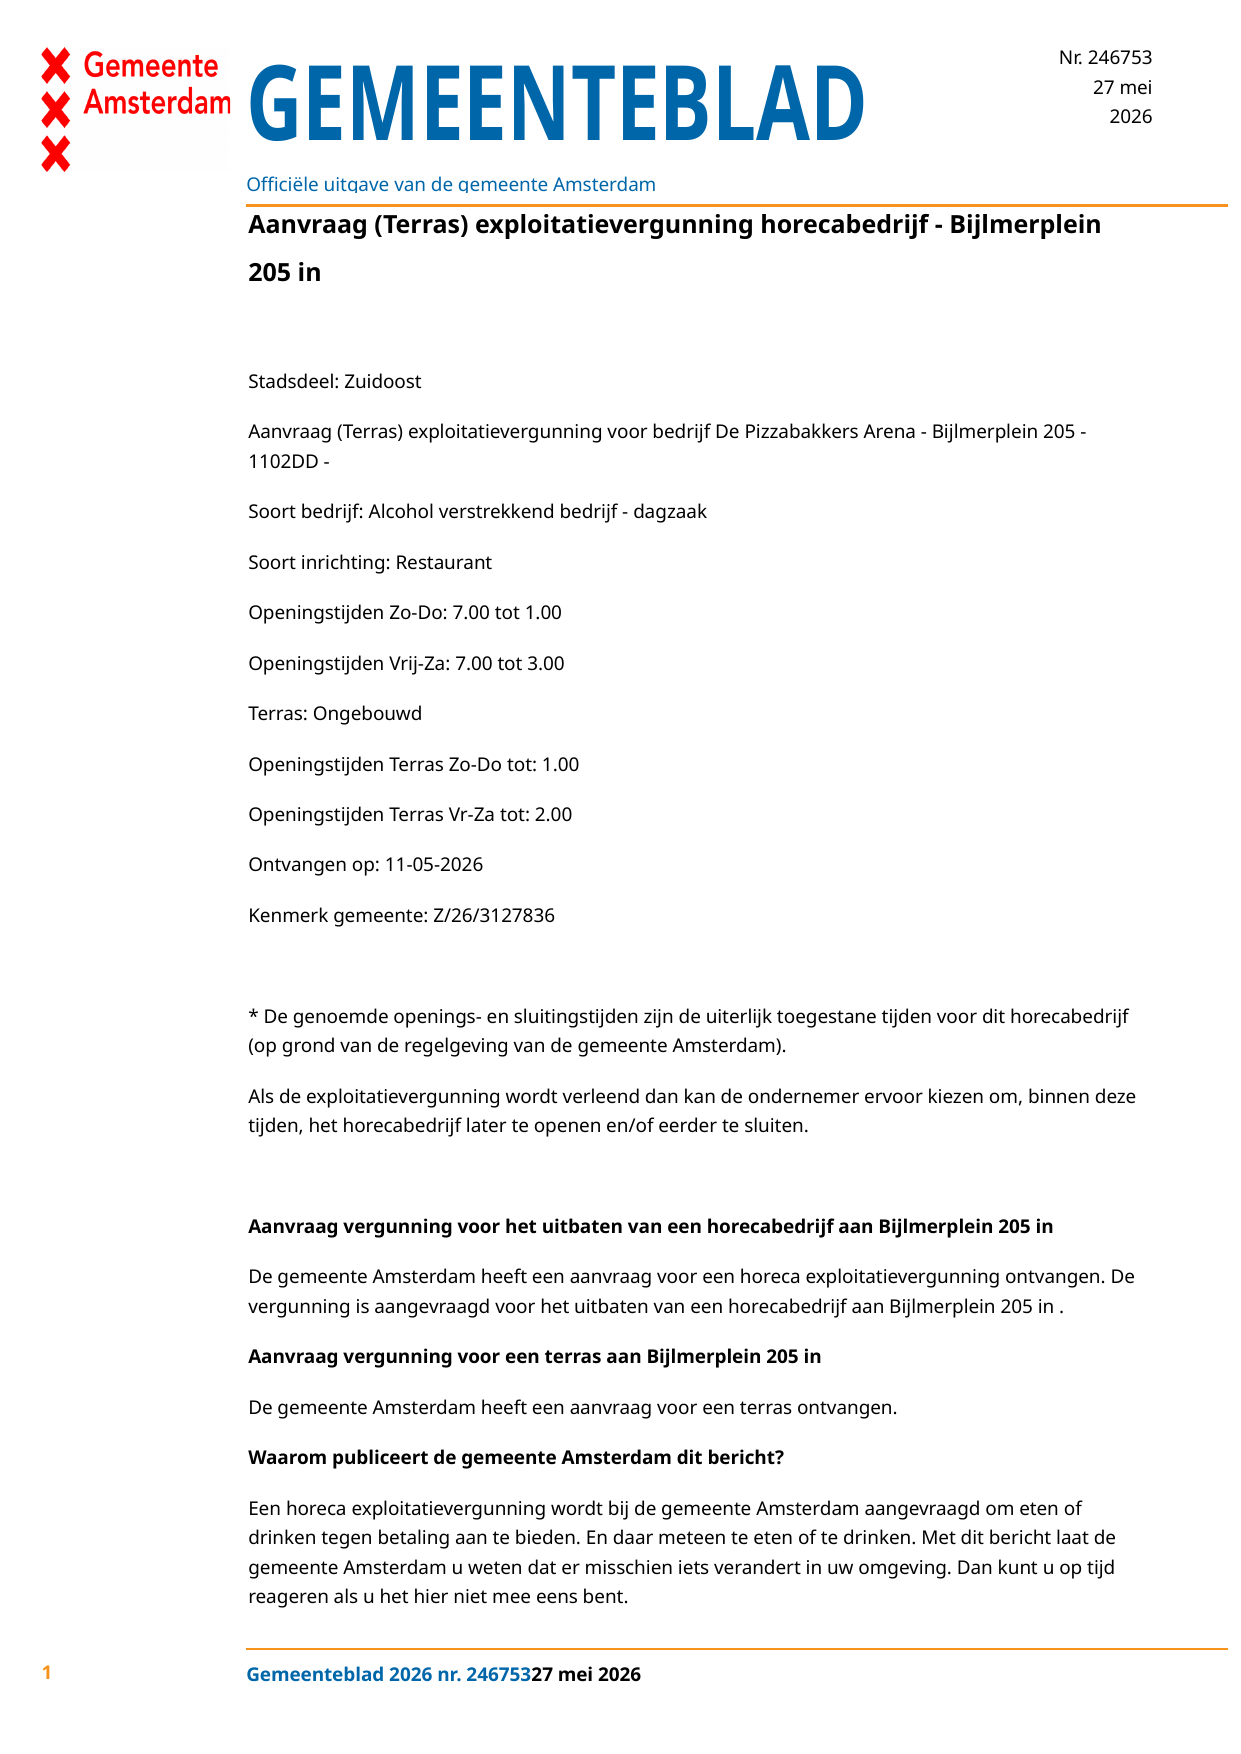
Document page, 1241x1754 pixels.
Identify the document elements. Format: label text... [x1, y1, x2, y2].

text Als de exploitatievergunning wordt verleend dan kan de ondernemer ervoor kiezen om, binnen deze tijden, het horecabedrijf later te openen en/of eerder te sluiten. [248, 1083, 1152, 1138]
text Ontvangen op: 11-05-2026 [248, 852, 1152, 877]
text Soort bedrijf: Alcohol verstrekkend bedrijf - dagzaak [248, 499, 1152, 524]
text Aanvraag (Terras) exploitatievergunning horecabedrijf - Bijlmerplein 205 in [248, 207, 1152, 288]
text * De genoemde openings- en sluitingstijden zijn de uiterlijk toegestane tijden voor dit horecabedrijf (op grond van de regelgeving van de gemeente Amsterdam). [248, 1003, 1152, 1058]
text Aanvraag vergunning voor het uitbaten van een horecabedrijf aan Bijlmerplein 205 in [248, 1213, 1152, 1239]
text Openingstijden Terras Vr-Za tot: 2.00 [248, 801, 1152, 827]
text Openingstijden Terras Zo-Do tot: 1.00 [248, 751, 1152, 777]
picture [41, 47, 231, 172]
text Terras: Ongebouwd [248, 700, 1152, 726]
text Soort inrichting: Restaurant [248, 549, 1152, 575]
text Stadsdeel: Zuidoost [248, 368, 1152, 394]
text Kenmerk gemeente: Z/26/3127836 [248, 902, 1152, 928]
text Openingstijden Zo-Do: 7.00 tot 1.00 [248, 599, 1152, 625]
text Waarom publiceert de gemeente Amsterdam dit bericht? [248, 1444, 1152, 1470]
text Openingstijden Vrij-Za: 7.00 tot 3.00 [248, 650, 1152, 676]
text Aanvraag vergunning voor een terras aan Bijlmerplein 205 in [248, 1344, 1152, 1369]
text De gemeente Amsterdam heeft een aanvraag voor een terras ontvangen. [248, 1394, 1152, 1420]
text De gemeente Amsterdam heeft een aanvraag voor een horeca exploitatievergunning ontvangen. De vergunning is aangevraagd voor het uitbaten van een horecabedrijf aan Bijlmerplein 205 in . [248, 1264, 1152, 1319]
text Aanvraag (Terras) exploitatievergunning voor bedrijf De Pizzabakkers Arena - Bijlmerplein 205 - 1102DD - [248, 419, 1152, 474]
text Een horeca exploitatievergunning wordt bij de gemeente Amsterdam aangevraagd om eten of drinken tegen betaling aan te bieden. En daar meteen te eten of te drinken. Met dit bericht laat de gemeente Amsterdam u weten dat er misschien iets verandert in uw omgeving. Dan kunt u op tijd reageren als u het hier niet mee eens bent. [248, 1495, 1152, 1609]
